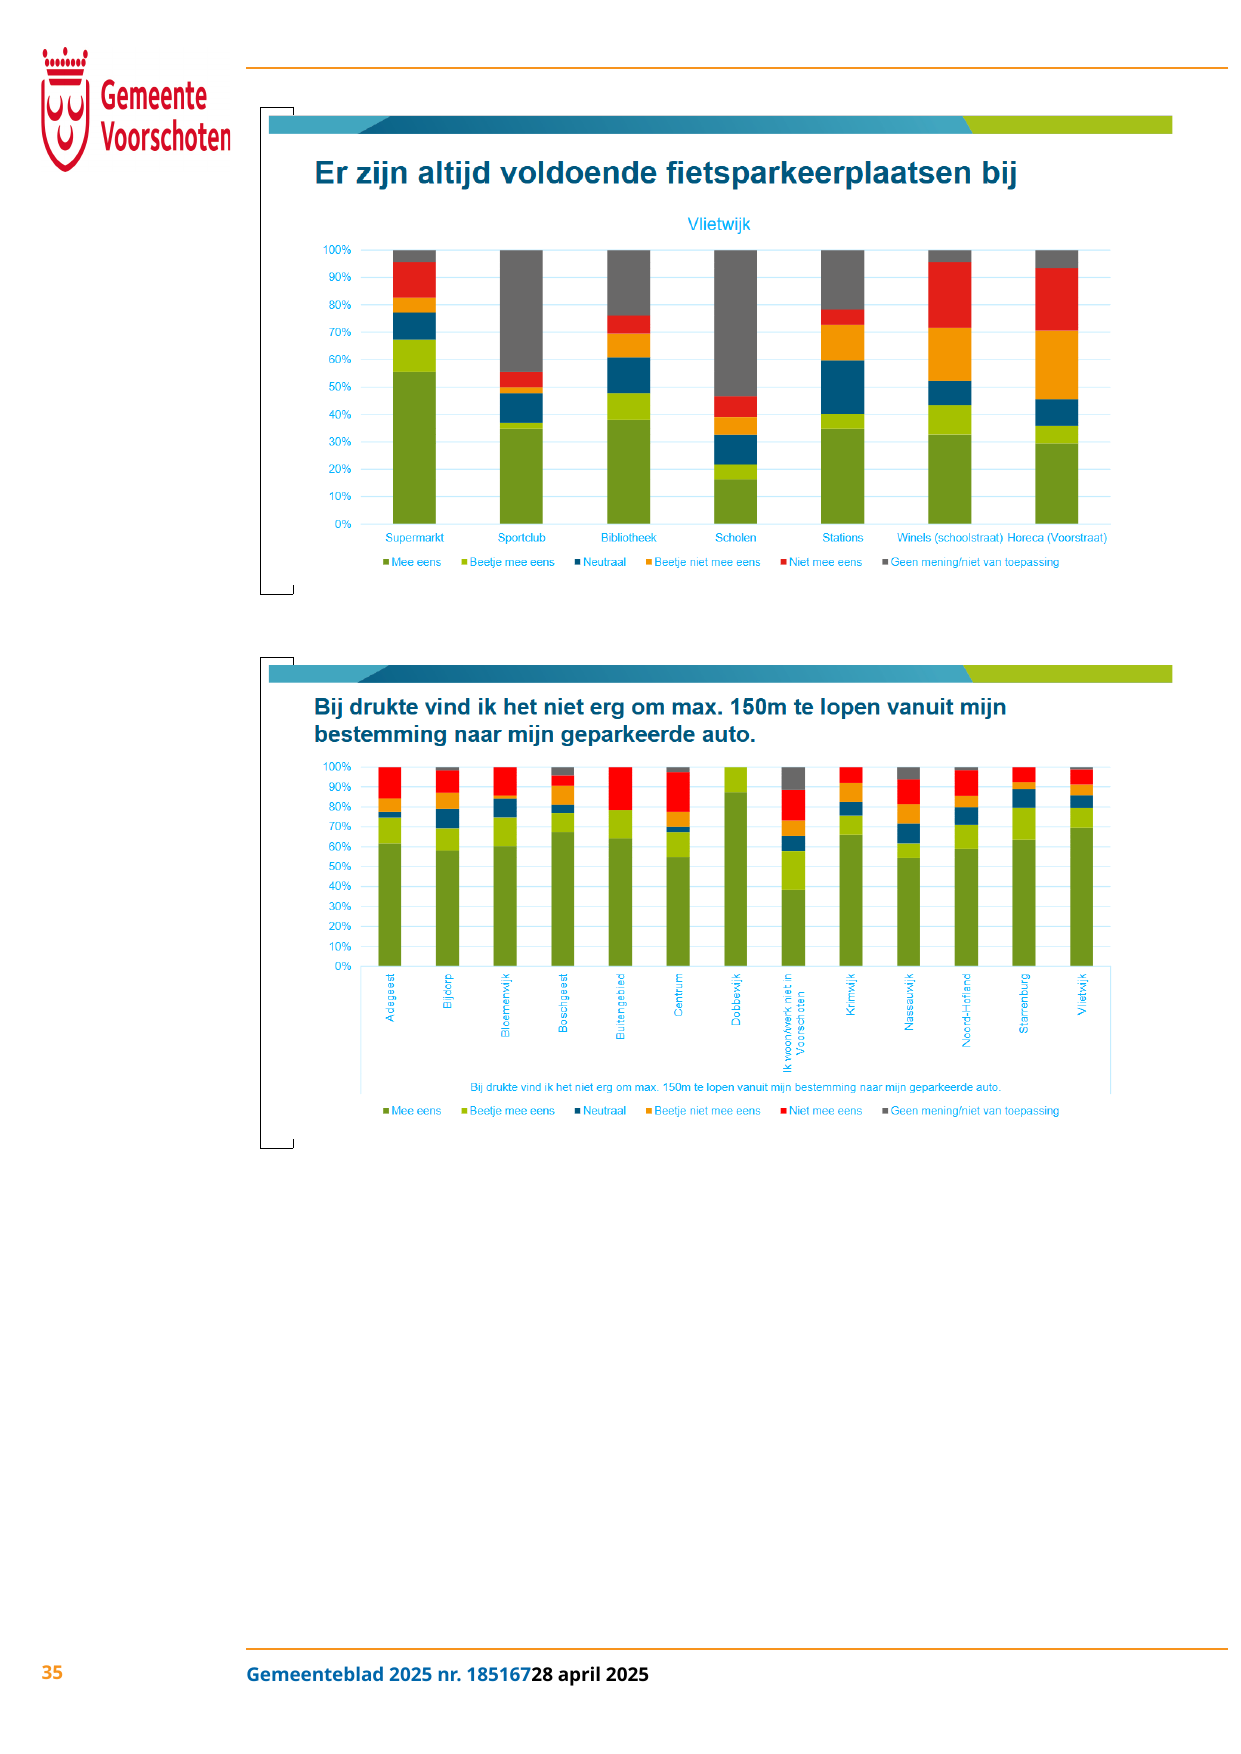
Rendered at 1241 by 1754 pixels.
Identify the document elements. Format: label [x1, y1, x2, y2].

picture [268, 115, 1173, 585]
picture [41, 47, 231, 172]
picture [268, 665, 1173, 1139]
